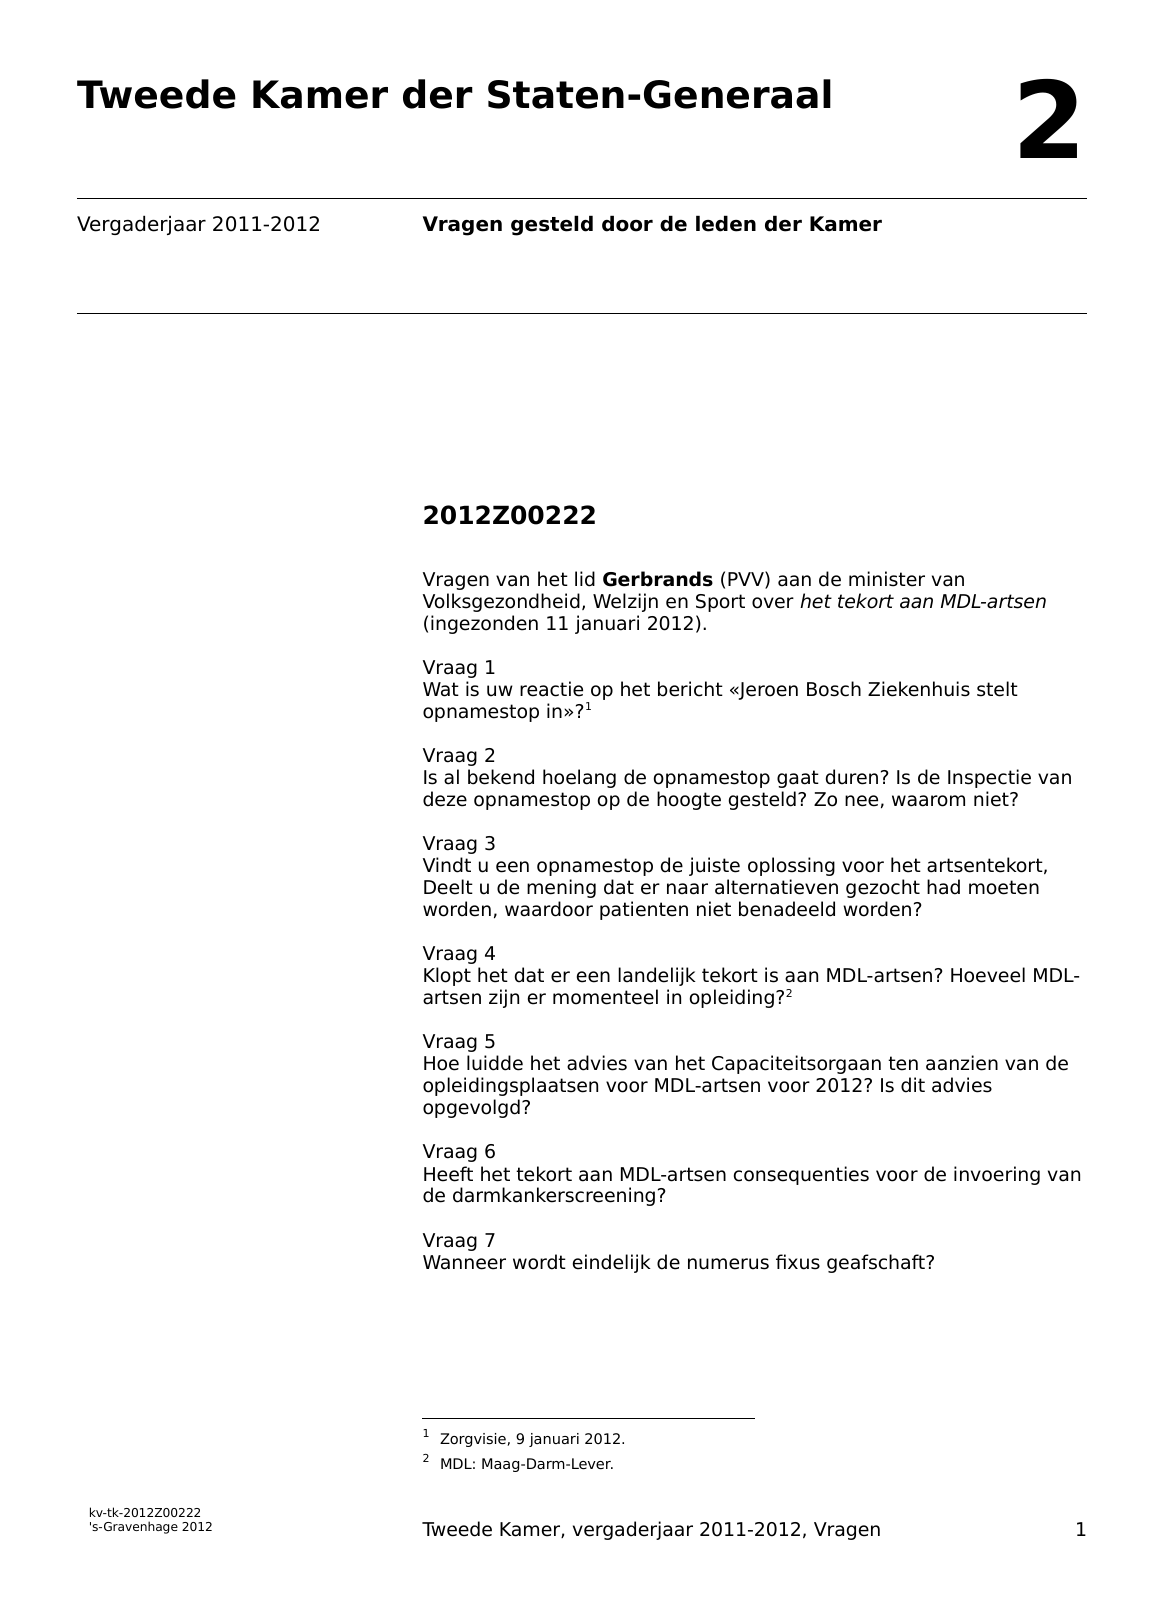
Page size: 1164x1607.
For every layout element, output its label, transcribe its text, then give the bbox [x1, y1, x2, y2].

text 's-Gravenhage 2012 [88, 1520, 323, 1534]
text Vraag 1 [422, 657, 1087, 679]
text 2012Z00222 [422, 501, 1087, 531]
table_header Tweede Kamer der Staten-Generaal [77, 59, 886, 198]
text Hoe luidde het advies van het Capaciteitsorgaan ten aanzien van de opleidingsplaatsen voor MDL-artsen voor 2012? Is dit advies opgevolgd? [422, 1053, 1087, 1119]
text Vraag 3 [422, 833, 1087, 855]
text kv-tk-2012Z00222 [88, 1506, 323, 1520]
text MDL: Maag-Darm-Lever. [422, 1452, 1087, 1474]
text Klopt het dat er een landelijk tekort is aan MDL-artsen? Hoeveel MDL-artsen zijn er momenteel in opleiding? [422, 965, 1087, 1009]
table_cell Vergaderjaar 2011-2012 [77, 199, 422, 313]
text Vraag 5 [422, 1031, 1087, 1053]
text Zorgvisie, 9 januari 2012. [422, 1427, 1087, 1449]
text Heeft het tekort aan MDL-artsen consequenties voor de invoering van de darmkankerscreening? [422, 1163, 1087, 1207]
text Vraag 2 [422, 745, 1087, 767]
text Vraag 7 [422, 1229, 1087, 1252]
text Vindt u een opnamestop de juiste oplossing voor het artsentekort, Deelt u de mening dat er naar alternatieven gezocht had moeten worden, waardoor patienten niet benadeeld worden? [422, 855, 1087, 921]
text Vraag 4 [422, 943, 1087, 965]
table_cell Vragen gesteld door de leden der Kamer [422, 199, 1087, 313]
text Wanneer wordt eindelijk de numerus fixus geafschaft? [422, 1252, 1087, 1273]
text Is al bekend hoelang de opnamestop gaat duren? Is de Inspectie van deze opnamestop op de hoogte gesteld? Zo nee, waarom niet? [422, 767, 1087, 811]
text Vragen van het lid Gerbrands (PVV) aan de minister van Volksgezondheid, Welzijn en Sport over het tekort aan MDL-artsen (ingezonden 11 januari 2012). [422, 569, 1087, 635]
text Wat is uw reactie op het bericht «Jeroen Bosch Ziekenhuis stelt opnamestop in»? [422, 679, 1087, 723]
table_header 2 [886, 59, 1087, 198]
text Vraag 6 [422, 1141, 1087, 1163]
